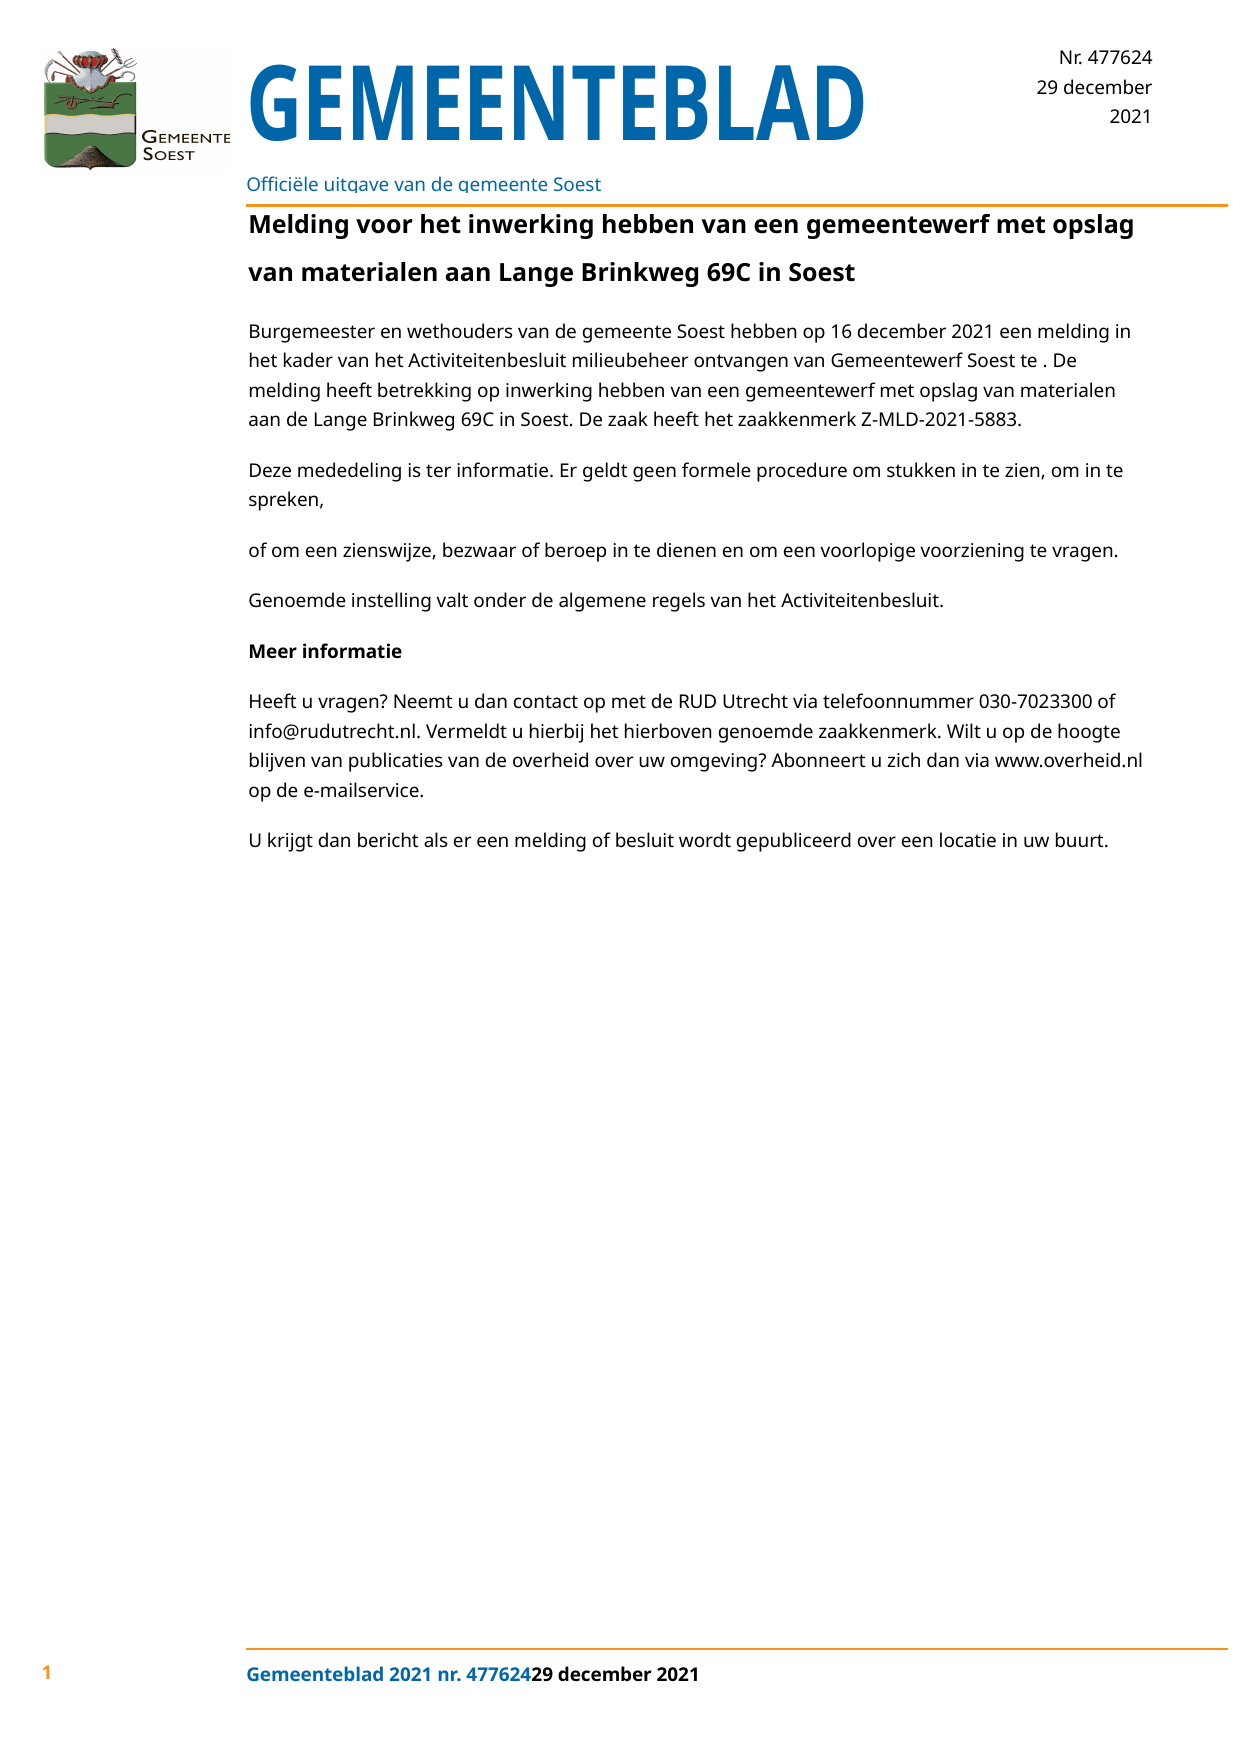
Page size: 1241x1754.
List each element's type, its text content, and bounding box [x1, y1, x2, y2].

text Genoemde instelling valt onder de algemene regels van het Activiteitenbesluit. [248, 587, 1152, 613]
text Burgemeester en wethouders van de gemeente Soest hebben op 16 december 2021 een melding in het kader van het Activiteitenbesluit milieubeheer ontvangen van Gemeentewerf Soest te . De melding heeft betrekking op inwerking hebben van een gemeentewerf met opslag van materialen aan de Lange Brinkweg 69C in Soest. De zaak heeft het zaakkenmerk Z-MLD-2021-5883. [248, 318, 1152, 432]
text Meer informatie [248, 638, 1152, 664]
text U krijgt dan bericht als er een melding of besluit wordt gepubliceerd over een locatie in uw buurt. [248, 827, 1152, 853]
text Melding voor het inwerking hebben van een gemeentewerf met opslag van materialen aan Lange Brinkweg 69C in Soest [248, 207, 1152, 288]
text Deze mededeling is ter informatie. Er geldt geen formele procedure om stukken in te zien, om in te spreken, [248, 457, 1152, 512]
text of om een zienswijze, bezwaar of beroep in te dienen en om een voorlopige voorziening te vragen. [248, 537, 1152, 563]
picture [41, 47, 231, 172]
text Heeft u vragen? Neemt u dan contact op met de RUD Utrecht via telefoonnummer 030-7023300 of info@rudutrecht.nl. Vermeldt u hierbij het hierboven genoemde zaakkenmerk. Wilt u op de hoogte blijven van publicaties van de overheid over uw omgeving? Abonneert u zich dan via www.overheid.nl op de e-mailservice. [248, 688, 1152, 803]
